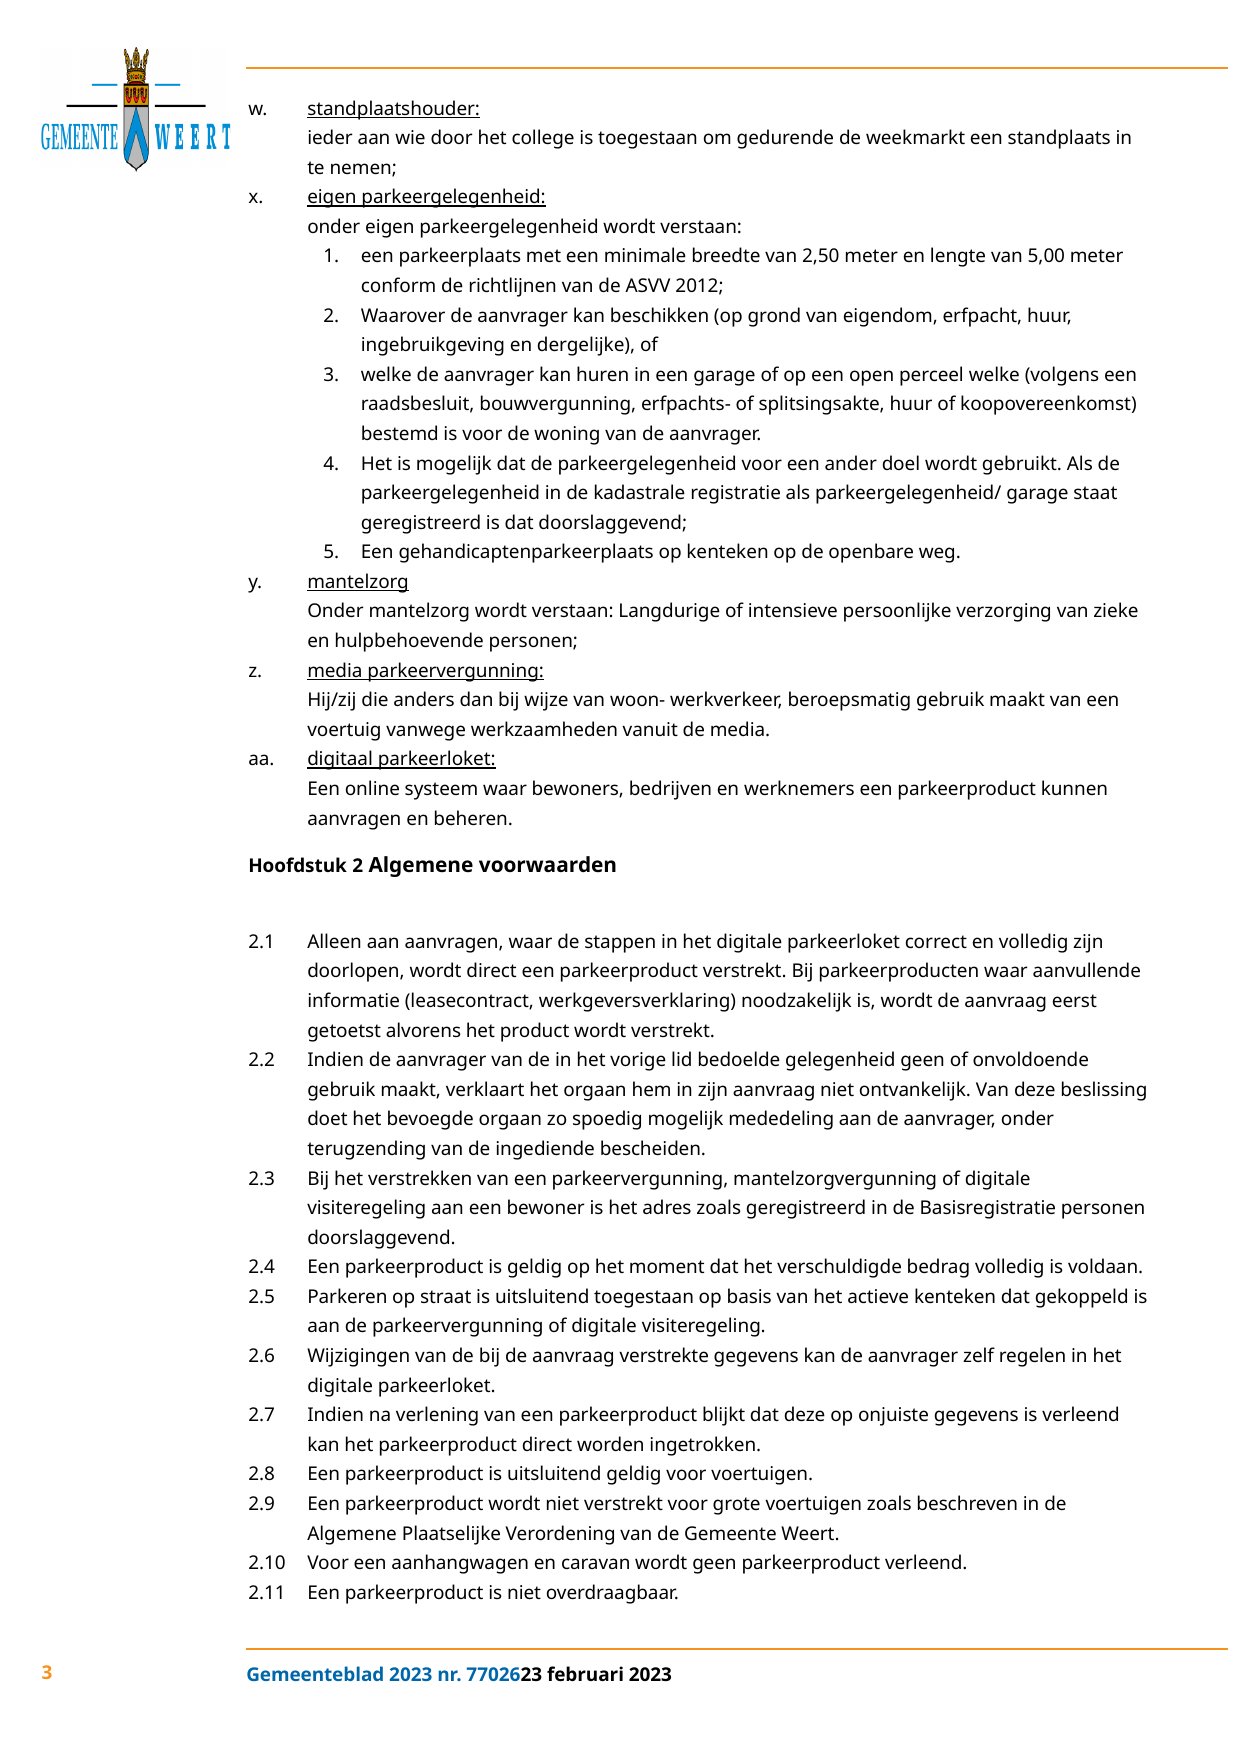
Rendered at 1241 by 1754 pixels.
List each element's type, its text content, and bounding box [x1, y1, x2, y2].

list Een parkeerproduct is geldig op het moment dat het verschuldigde bedrag volledig is voldaan. [248, 1253, 1152, 1279]
list mantelzorg [248, 568, 1152, 594]
list digitaal parkeerloket: [248, 746, 1152, 771]
list Parkeren op straat is uitsluitend toegestaan op basis van het actieve kenteken dat gekoppeld is aan de parkeervergunning of digitale visiteregeling. [248, 1283, 1152, 1338]
list Onder mantelzorg wordt verstaan: Langdurige of intensieve persoonlijke verzorging van zieke en hulpbehoevende personen; [248, 598, 1152, 653]
list Een parkeerproduct wordt niet verstrekt voor grote voertuigen zoals beschreven in de Algemene Plaatselijke Verordening van de Gemeente Weert. [248, 1490, 1152, 1546]
list Indien de aanvrager van de in het vorige lid bedoelde gelegenheid geen of onvoldoende gebruik maakt, verklaart het orgaan hem in zijn aanvraag niet ontvankelijk. Van deze beslissing doet het bevoegde orgaan zo spoedig mogelijk mededeling aan de aanvrager, onder terugzending van de ingediende bescheiden. [248, 1046, 1152, 1161]
list Een gehandicaptenparkeerplaats op kenteken op de openbare weg. [323, 538, 1152, 564]
list Hij/zij die anders dan bij wijze van woon- werkverkeer, beroepsmatig gebruik maakt van een voertuig vanwege werkzaamheden vanuit de media. [248, 686, 1152, 742]
list ieder aan wie door het college is toegestaan om gedurende de weekmarkt een standplaats in te nemen; [248, 124, 1152, 180]
list eigen parkeergelegenheid: [248, 183, 1152, 209]
list onder eigen parkeergelegenheid wordt verstaan: [248, 213, 1152, 239]
list Wijzigingen van de bij de aanvraag verstrekte gegevens kan de aanvrager zelf regelen in het digitale parkeerloket. [248, 1342, 1152, 1398]
list Voor een aanhangwagen en caravan wordt geen parkeerproduct verleend. [248, 1549, 1152, 1575]
list Een parkeerproduct is niet overdraagbaar. [248, 1579, 1152, 1605]
list media parkeervergunning: [248, 657, 1152, 683]
list Een parkeerproduct is uitsluitend geldig voor voertuigen. [248, 1461, 1152, 1486]
list Een online systeem waar bewoners, bedrijven en werknemers een parkeerproduct kunnen aanvragen en beheren. [248, 775, 1152, 831]
list Bij het verstrekken van een parkeervergunning, mantelzorgvergunning of digitale visiteregeling aan een bewoner is het adres zoals geregistreerd in de Basisregistratie personen doorslaggevend. [248, 1165, 1152, 1250]
list Het is mogelijk dat de parkeergelegenheid voor een ander doel wordt gebruikt. Als de parkeergelegenheid in de kadastrale registratie als parkeergelegenheid/ garage staat geregistreerd is dat doorslaggevend; [323, 450, 1152, 535]
list een parkeerplaats met een minimale breedte van 2,50 meter en lengte van 5,00 meter conform de richtlijnen van de ASVV 2012; [323, 243, 1152, 298]
list Indien na verlening van een parkeerproduct blijkt dat deze op onjuiste gegevens is verleend kan het parkeerproduct direct worden ingetrokken. [248, 1401, 1152, 1457]
picture [41, 47, 231, 172]
list Alleen aan aanvragen, waar de stappen in het digitale parkeerloket correct en volledig zijn doorlopen, wordt direct een parkeerproduct verstrekt. Bij parkeerproducten waar aanvullende informatie (leasecontract, werkgeversverklaring) noodzakelijk is, wordt de aanvraag eerst getoetst alvorens het product wordt verstrekt. [248, 928, 1152, 1043]
list Waarover de aanvrager kan beschikken (op grond van eigendom, erfpacht, huur, ingebruikgeving en dergelijke), of [323, 302, 1152, 357]
list welke de aanvrager kan huren in een garage of op een open perceel welke (volgens een raadsbesluit, bouwvergunning, erfpachts- of splitsingsakte, huur of koopovereenkomst) bestemd is voor de woning van de aanvrager. [323, 361, 1152, 446]
list standplaatshouder: [248, 95, 1152, 121]
text Hoofdstuk 2 Algemene voorwaarden [248, 850, 1152, 879]
